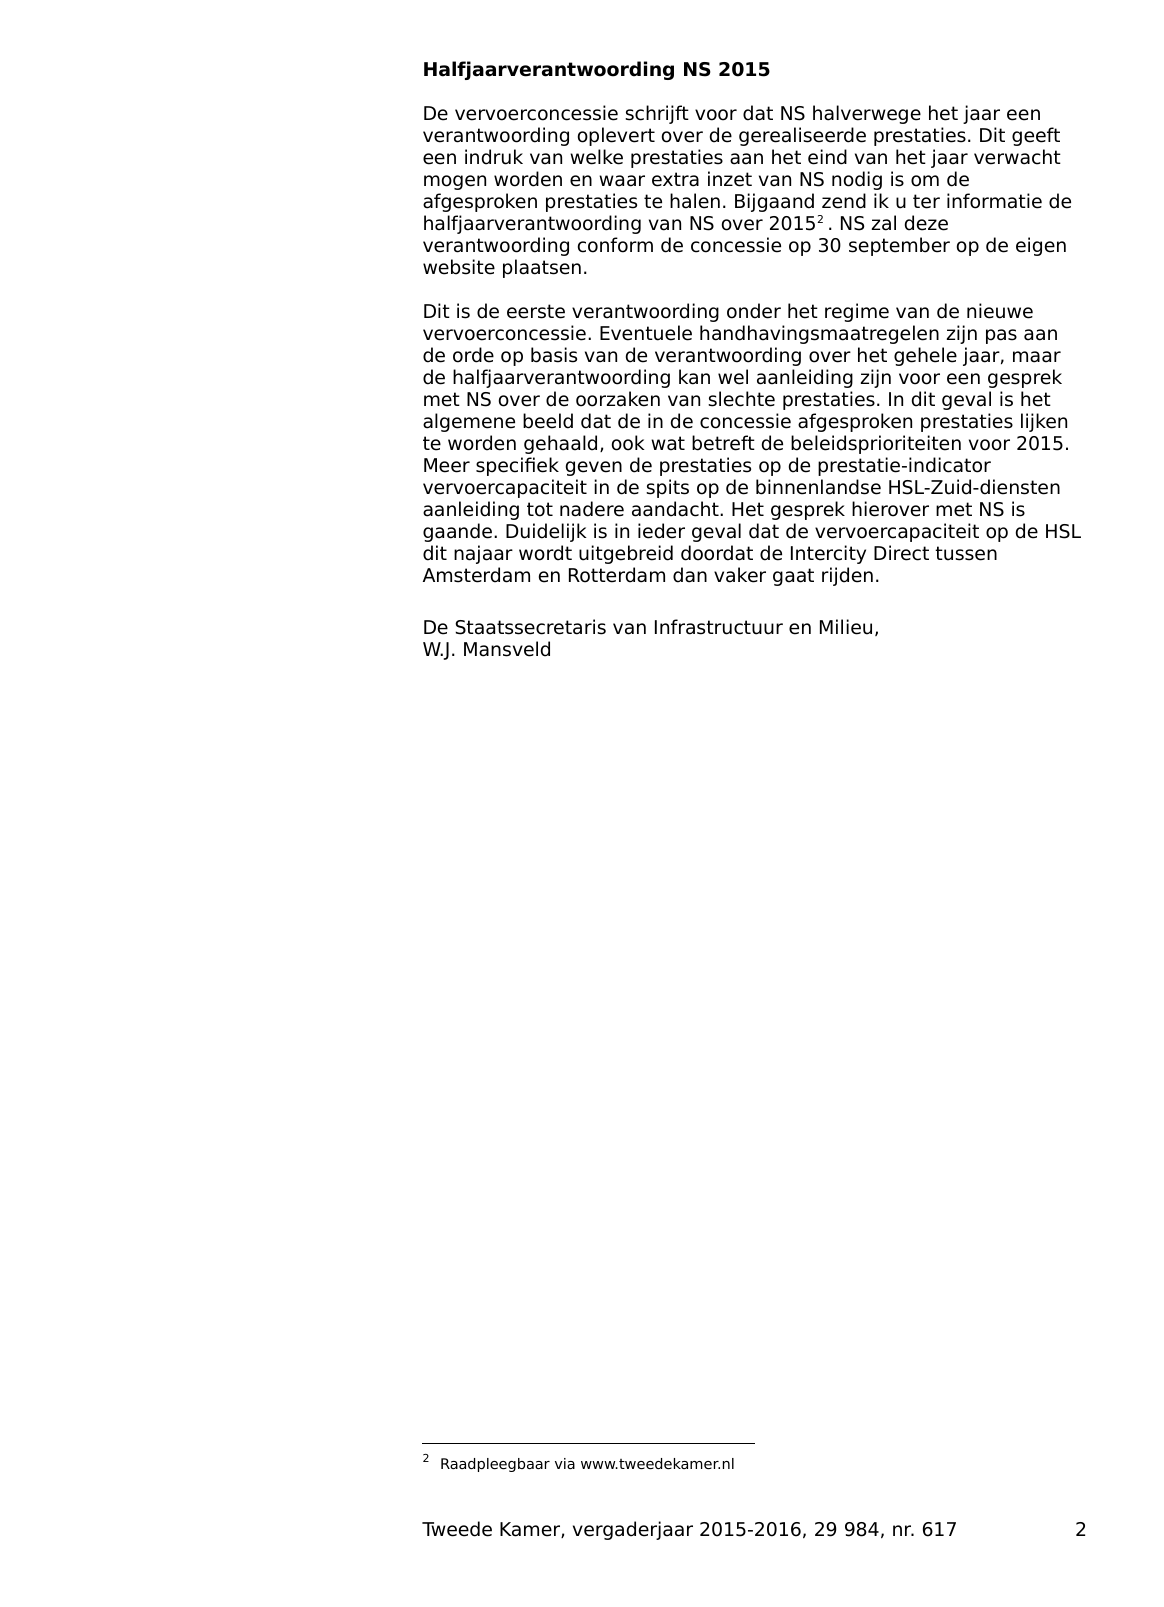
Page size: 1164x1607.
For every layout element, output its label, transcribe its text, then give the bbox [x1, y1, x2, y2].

text De vervoerconcessie schrijft voor dat NS halverwege het jaar een verantwoording oplevert over de gerealiseerde prestaties. Dit geeft een indruk van welke prestaties aan het eind van het jaar verwacht mogen worden en waar extra inzet van NS nodig is om de afgesproken prestaties te halen. Bijgaand zend ik u ter informatie de halfjaarverantwoording van NS over 2015. NS zal deze verantwoording conform de concessie op 30 september op de eigen website plaatsen. [422, 103, 1087, 279]
text De Staatssecretaris van Infrastructuur en Milieu, W.J. Mansveld [422, 617, 1087, 661]
subtitle Halfjaarverantwoording NS 2015 [422, 59, 1087, 81]
text Dit is de eerste verantwoording onder het regime van de nieuwe vervoerconcessie. Eventuele handhavingsmaatregelen zijn pas aan de orde op basis van de verantwoording over het gehele jaar, maar de halfjaarverantwoording kan wel aanleiding zijn voor een gesprek met NS over de oorzaken van slechte prestaties. In dit geval is het algemene beeld dat de in de concessie afgesproken prestaties lijken te worden gehaald, ook wat betreft de beleidsprioriteiten voor 2015. Meer specifiek geven de prestaties op de prestatie-indicator vervoercapaciteit in de spits op de binnenlandse HSL-Zuid-diensten aanleiding tot nadere aandacht. Het gesprek hierover met NS is gaande. Duidelijk is in ieder geval dat de vervoercapaciteit op de HSL dit najaar wordt uitgebreid doordat de Intercity Direct tussen Amsterdam en Rotterdam dan vaker gaat rijden. [422, 301, 1087, 587]
text Raadpleegbaar via www.tweedekamer.nl [422, 1452, 1087, 1474]
